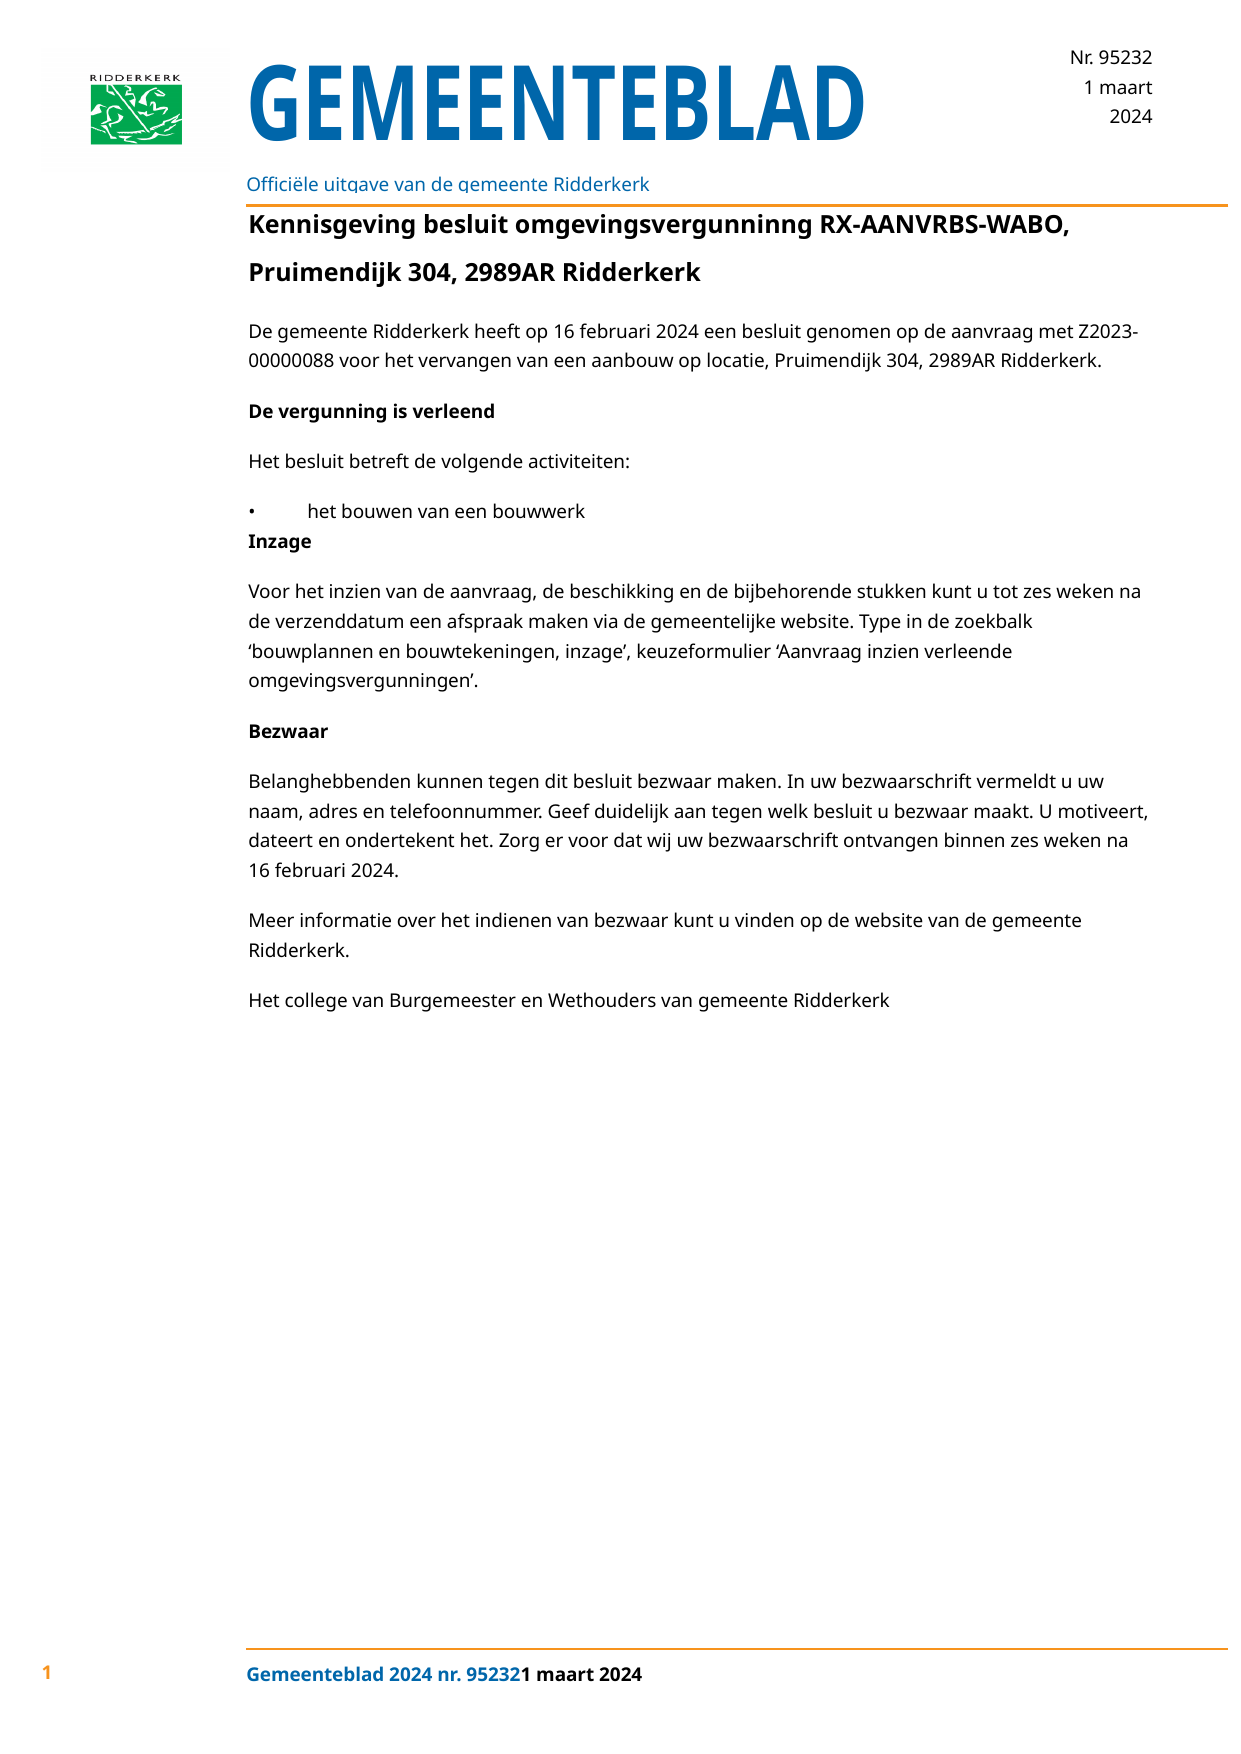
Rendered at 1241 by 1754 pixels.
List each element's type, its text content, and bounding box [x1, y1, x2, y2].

text De gemeente Ridderkerk heeft op 16 februari 2024 een besluit genomen op de aanvraag met Z2023-00000088 voor het vervangen van een aanbouw op locatie, Pruimendijk 304, 2989AR Ridderkerk. [248, 318, 1152, 373]
text Voor het inzien van de aanvraag, de beschikking en de bijbehorende stukken kunt u tot zes weken na de verzenddatum een afspraak maken via de gemeentelijke website. Type in de zoekbalk ‘bouwplannen en bouwtekeningen, inzage’, keuzeformulier ‘Aanvraag inzien verleende omgevingsvergunningen’. [248, 579, 1152, 693]
text Meer informatie over het indienen van bezwaar kunt u vinden op de website van de gemeente Ridderkerk. [248, 907, 1152, 963]
text Inzage [248, 528, 1152, 554]
text De vergunning is verleend [248, 398, 1152, 424]
text Het college van Burgemeester en Wethouders van gemeente Ridderkerk [248, 987, 1152, 1013]
text Het besluit betreft de volgende activiteiten: [248, 448, 1152, 474]
text Kennisgeving besluit omgevingsvergunninng RX-AANVRBS-WABO, Pruimendijk 304, 2989AR Ridderkerk [248, 207, 1152, 288]
text Belanghebbenden kunnen tegen dit besluit bezwaar maken. In uw bezwaarschrift vermeldt u uw naam, adres en telefoonnummer. Geef duidelijk aan tegen welk besluit u bezwaar maakt. U motiveert, dateert en ondertekent het. Zorg er voor dat wij uw bezwaarschrift ontvangen binnen zes weken na 16 februari 2024. [248, 768, 1152, 883]
text Bezwaar [248, 718, 1152, 744]
picture [41, 47, 231, 172]
list het bouwen van een bouwwerk [248, 499, 1152, 524]
